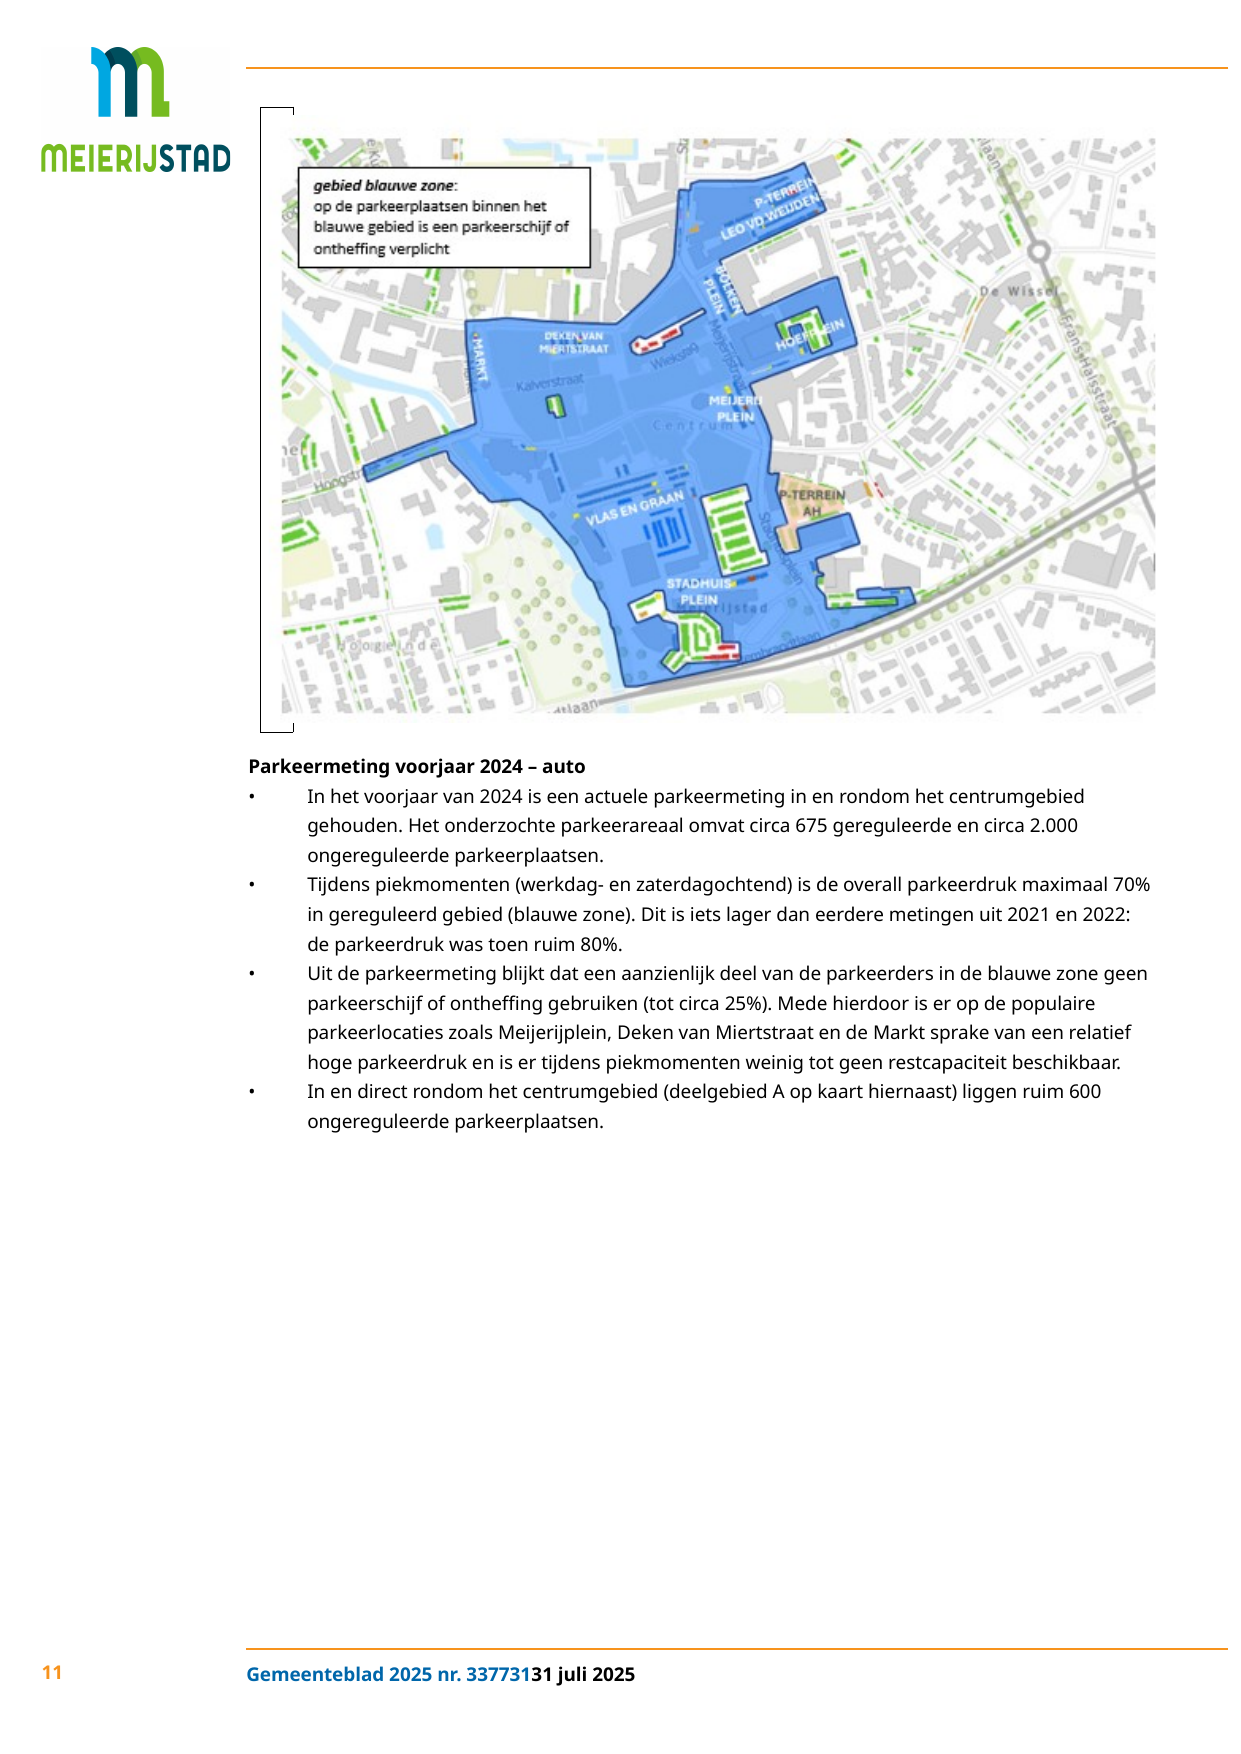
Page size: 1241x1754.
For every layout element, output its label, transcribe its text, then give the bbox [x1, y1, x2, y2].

list Tijdens piekmomenten (werkdag- en zaterdagochtend) is de overall parkeerdruk maximaal 70% in gereguleerd gebied (blauwe zone). Dit is iets lager dan eerdere metingen uit 2021 en 2022: de parkeerdruk was toen ruim 80%. [248, 872, 1152, 957]
list In en direct rondom het centrumgebied (deelgebied A op kaart hiernaast) liggen ruim 600 ongereguleerde parkeerplaatsen. [248, 1079, 1152, 1134]
list Uit de parkeermeting blijkt dat een aanzienlijk deel van de parkeerders in de blauwe zone geen parkeerschijf of ontheffing gebruiken (tot circa 25%). Mede hierdoor is er op de populaire parkeerlocaties zoals Meijerijplein, Deken van Miertstraat en de Markt sprake van een relatief hoge parkeerdruk en is er tijdens piekmomenten weinig tot geen restcapaciteit beschikbaar. [248, 960, 1152, 1075]
text Parkeermeting voorjaar 2024 – auto [248, 753, 1152, 779]
picture [268, 115, 1173, 723]
picture [41, 47, 231, 172]
list In het voorjaar van 2024 is een actuele parkeermeting in en rondom het centrumgebied gehouden. Het onderzochte parkeerareaal omvat circa 675 gereguleerde en circa 2.000 ongereguleerde parkeerplaatsen. [248, 783, 1152, 868]
